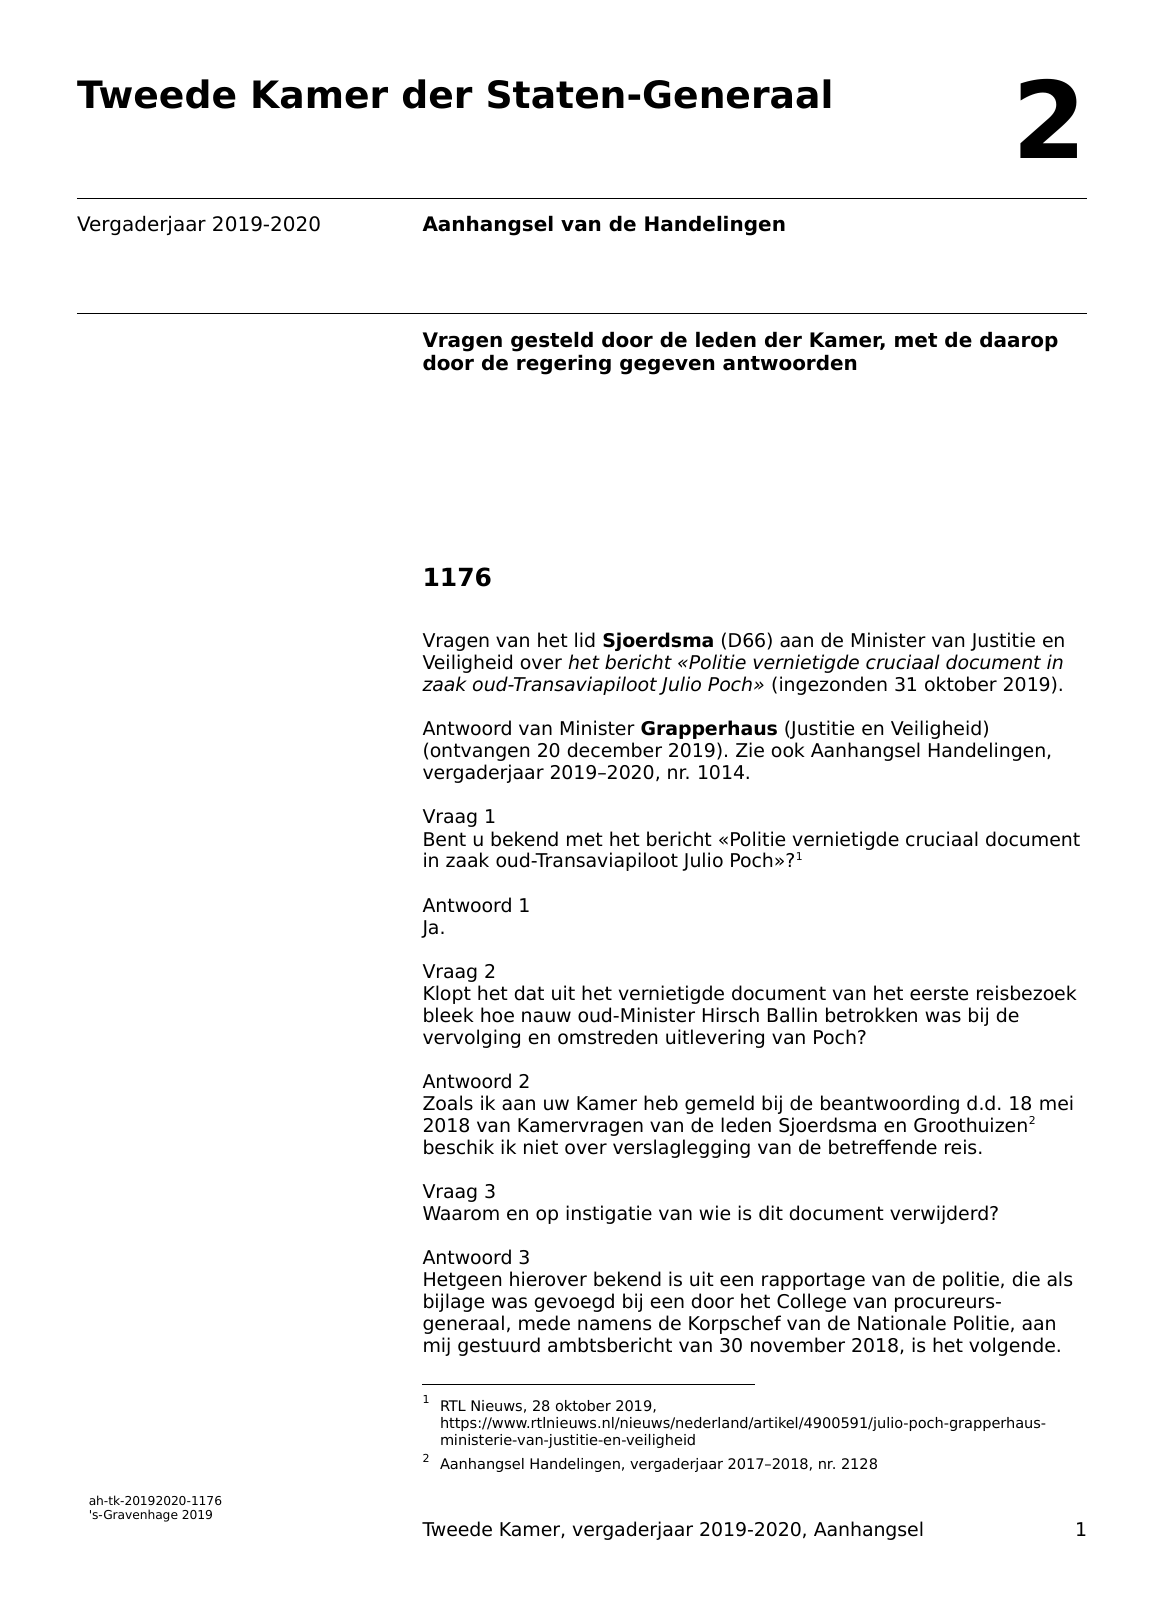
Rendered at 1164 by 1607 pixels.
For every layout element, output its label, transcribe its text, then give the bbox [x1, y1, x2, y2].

table_cell Vergaderjaar 2019-2020 [77, 199, 422, 313]
text Vraag 2 [422, 961, 1087, 983]
text Antwoord 2 [422, 1071, 1087, 1093]
text Ja. [422, 917, 1087, 938]
table_cell [77, 314, 422, 375]
text Waarom en op instigatie van wie is dit document verwijderd? [422, 1203, 1087, 1225]
text Vraag 1 [422, 806, 1087, 828]
table_cell Aanhangsel van de Handelingen [422, 199, 1087, 313]
table_cell Vragen gesteld door de leden der Kamer, met de daarop door de regering gegeven antwoorden [422, 314, 1087, 375]
text Klopt het dat uit het vernietigde document van het eerste reisbezoek bleek hoe nauw oud-Minister Hirsch Ballin betrokken was bij de vervolging en omstreden uitlevering van Poch? [422, 983, 1087, 1049]
text ah-tk-20192020-1176 [88, 1494, 323, 1508]
text Vraag 3 [422, 1181, 1087, 1203]
text Antwoord 1 [422, 894, 1087, 917]
text Bent u bekend met het bericht «Politie vernietigde cruciaal document in zaak oud-Transaviapiloot Julio Poch»? [422, 828, 1087, 872]
table_header 2 [886, 59, 1087, 198]
text RTL Nieuws, 28 oktober 2019, https://www.rtlnieuws.nl/nieuws/nederland/artikel/4900591/julio-poch-grapperhaus-ministerie-van-justitie-en-veiligheid [422, 1393, 1087, 1449]
text Hetgeen hierover bekend is uit een rapportage van de politie, die als bijlage was gevoegd bij een door het College van procureurs-generaal, mede namens de Korpschef van de Nationale Politie, aan mij gestuurd ambtsbericht van 30 november 2018, is het volgende. [422, 1269, 1087, 1357]
text Vragen van het lid Sjoerdsma (D66) aan de Minister van Justitie en Veiligheid over het bericht «Politie vernietigde cruciaal document in zaak oud-Transaviapiloot Julio Poch» (ingezonden 31 oktober 2019). [422, 630, 1087, 696]
text Zoals ik aan uw Kamer heb gemeld bij de beantwoording d.d. 18 mei 2018 van Kamervragen van de leden Sjoerdsma en Groothuizen beschik ik niet over verslaglegging van de betreffende reis. [422, 1093, 1087, 1159]
text Antwoord van Minister Grapperhaus (Justitie en Veiligheid) (ontvangen 20 december 2019). Zie ook Aanhangsel Handelingen, vergaderjaar 2019–2020, nr. 1014. [422, 718, 1087, 784]
text 's-Gravenhage 2019 [88, 1508, 323, 1522]
text Antwoord 3 [422, 1247, 1087, 1269]
text Aanhangsel Handelingen, vergaderjaar 2017–2018, nr. 2128 [422, 1452, 1087, 1474]
text 1176 [422, 563, 1087, 592]
table_header Tweede Kamer der Staten-Generaal [77, 59, 886, 198]
